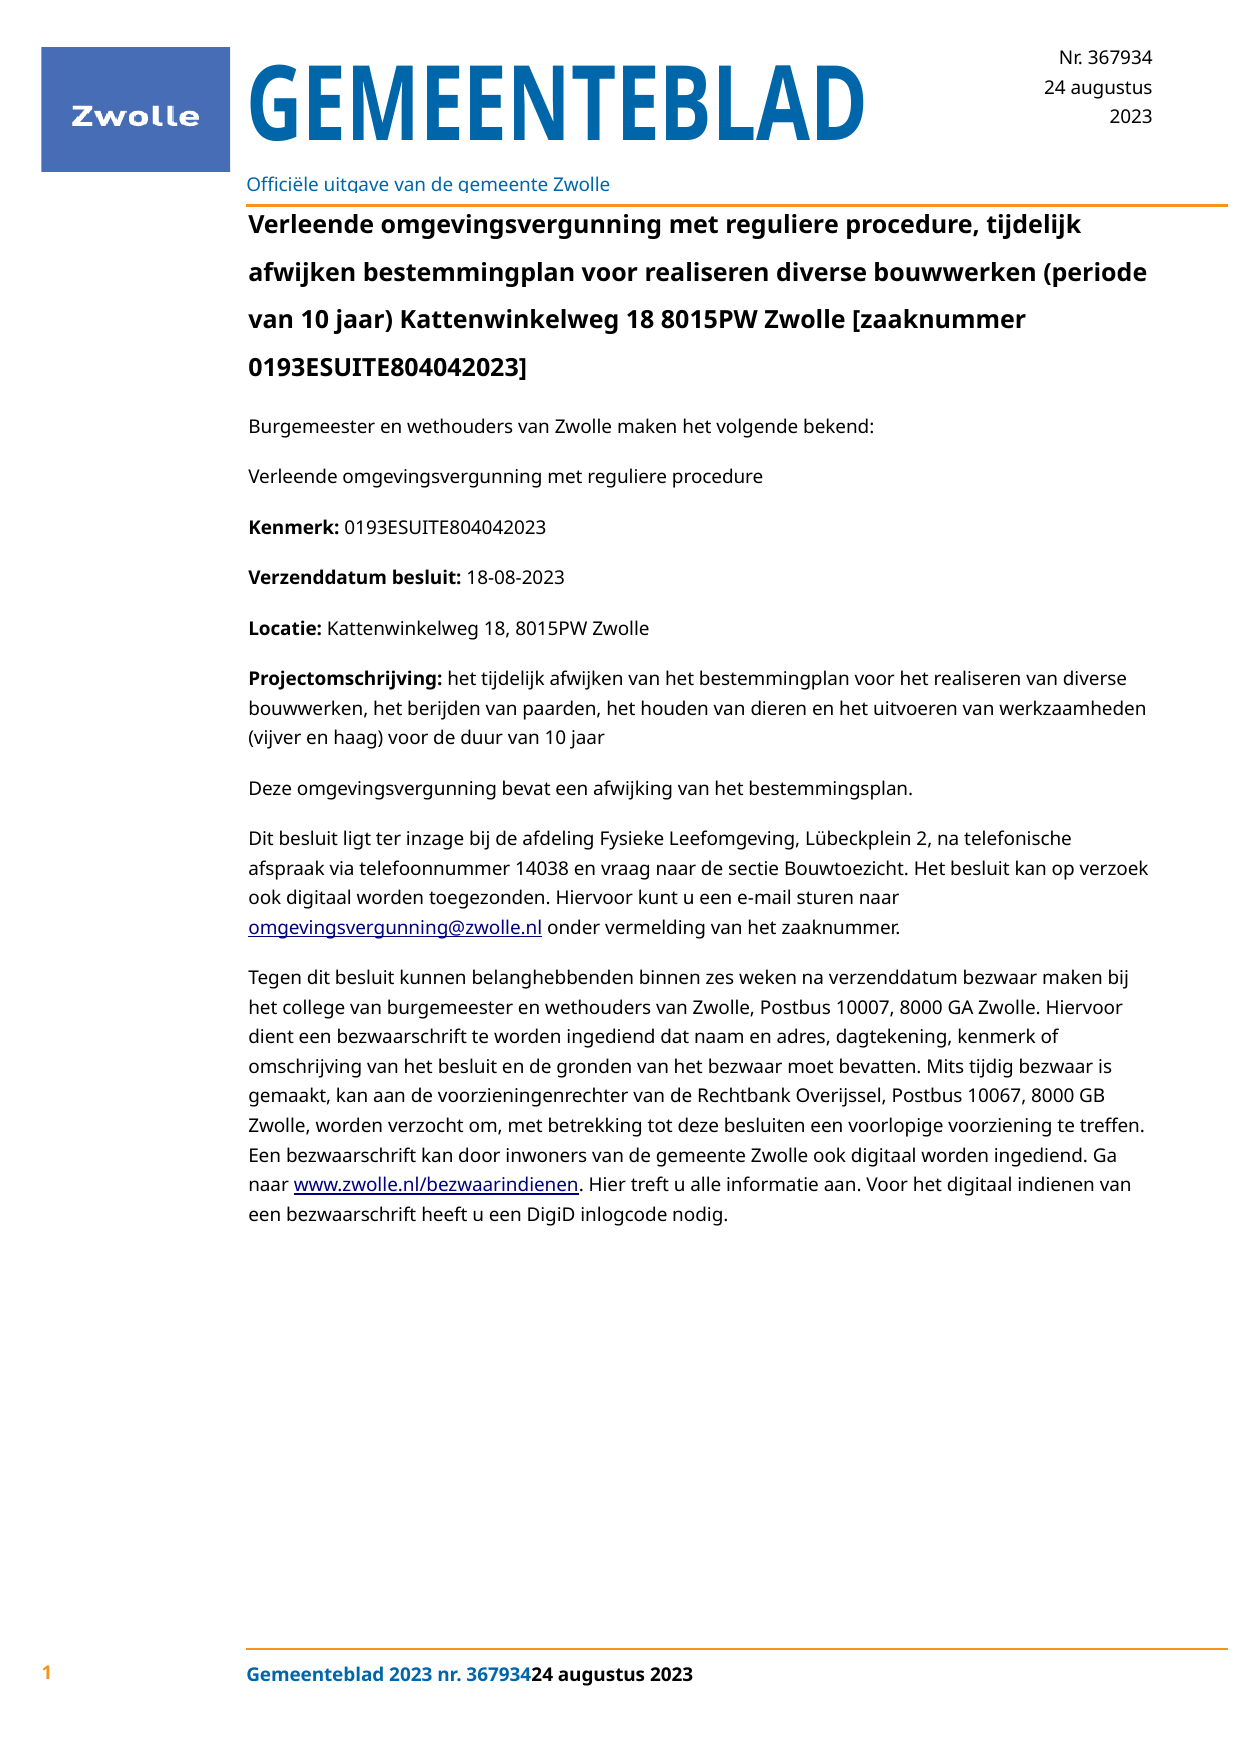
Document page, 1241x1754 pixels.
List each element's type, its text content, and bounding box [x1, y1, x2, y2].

text Verleende omgevingsvergunning met reguliere procedure [248, 463, 1152, 489]
text Dit besluit ligt ter inzage bij de afdeling Fysieke Leefomgeving, Lübeckplein 2, na telefonische afspraak via telefoonnummer 14038 en vraag naar de sectie Bouwtoezicht. Het besluit kan op verzoek ook digitaal worden toegezonden. Hiervoor kunt u een e-mail sturen naar omgevingsvergunning@zwolle.nl onder vermelding van het zaaknummer. [248, 825, 1152, 940]
picture [41, 47, 231, 172]
text Tegen dit besluit kunnen belanghebbenden binnen zes weken na verzenddatum bezwaar maken bij het college van burgemeester en wethouders van Zwolle, Postbus 10007, 8000 GA Zwolle. Hiervoor dient een bezwaarschrift te worden ingediend dat naam en adres, dagtekening, kenmerk of omschrijving van het besluit en de gronden van het bezwaar moet bevatten. Mits tijdig bezwaar is gemaakt, kan aan de voorzieningenrechter van de Rechtbank Overijssel, Postbus 10067, 8000 GB Zwolle, worden verzocht om, met betrekking tot deze besluiten een voorlopige voorziening te treffen. Een bezwaarschrift kan door inwoners van de gemeente Zwolle ook digitaal worden ingediend. Ga naar www.zwolle.nl/bezwaarindienen. Hier treft u alle informatie aan. Voor het digitaal indienen van een bezwaarschrift heeft u een DigiD inlogcode nodig. [248, 964, 1152, 1227]
text Locatie: Kattenwinkelweg 18, 8015PW Zwolle [248, 615, 1152, 641]
text Burgemeester en wethouders van Zwolle maken het volgende bekend: [248, 413, 1152, 439]
text Kenmerk: 0193ESUITE804042023 [248, 514, 1152, 540]
text Projectomschrijving: het tijdelijk afwijken van het bestemmingplan voor het realiseren van diverse bouwwerken, het berijden van paarden, het houden van dieren en het uitvoeren van werkzaamheden (vijver en haag) voor de duur van 10 jaar [248, 665, 1152, 750]
text Verleende omgevingsvergunning met reguliere procedure, tijdelijk afwijken bestemmingplan voor realiseren diverse bouwwerken (periode van 10 jaar) Kattenwinkelweg 18 8015PW Zwolle [zaaknummer 0193ESUITE804042023] [248, 207, 1152, 384]
text Deze omgevingsvergunning bevat een afwijking van het bestemmingsplan. [248, 775, 1152, 801]
text Verzenddatum besluit: 18-08-2023 [248, 564, 1152, 590]
